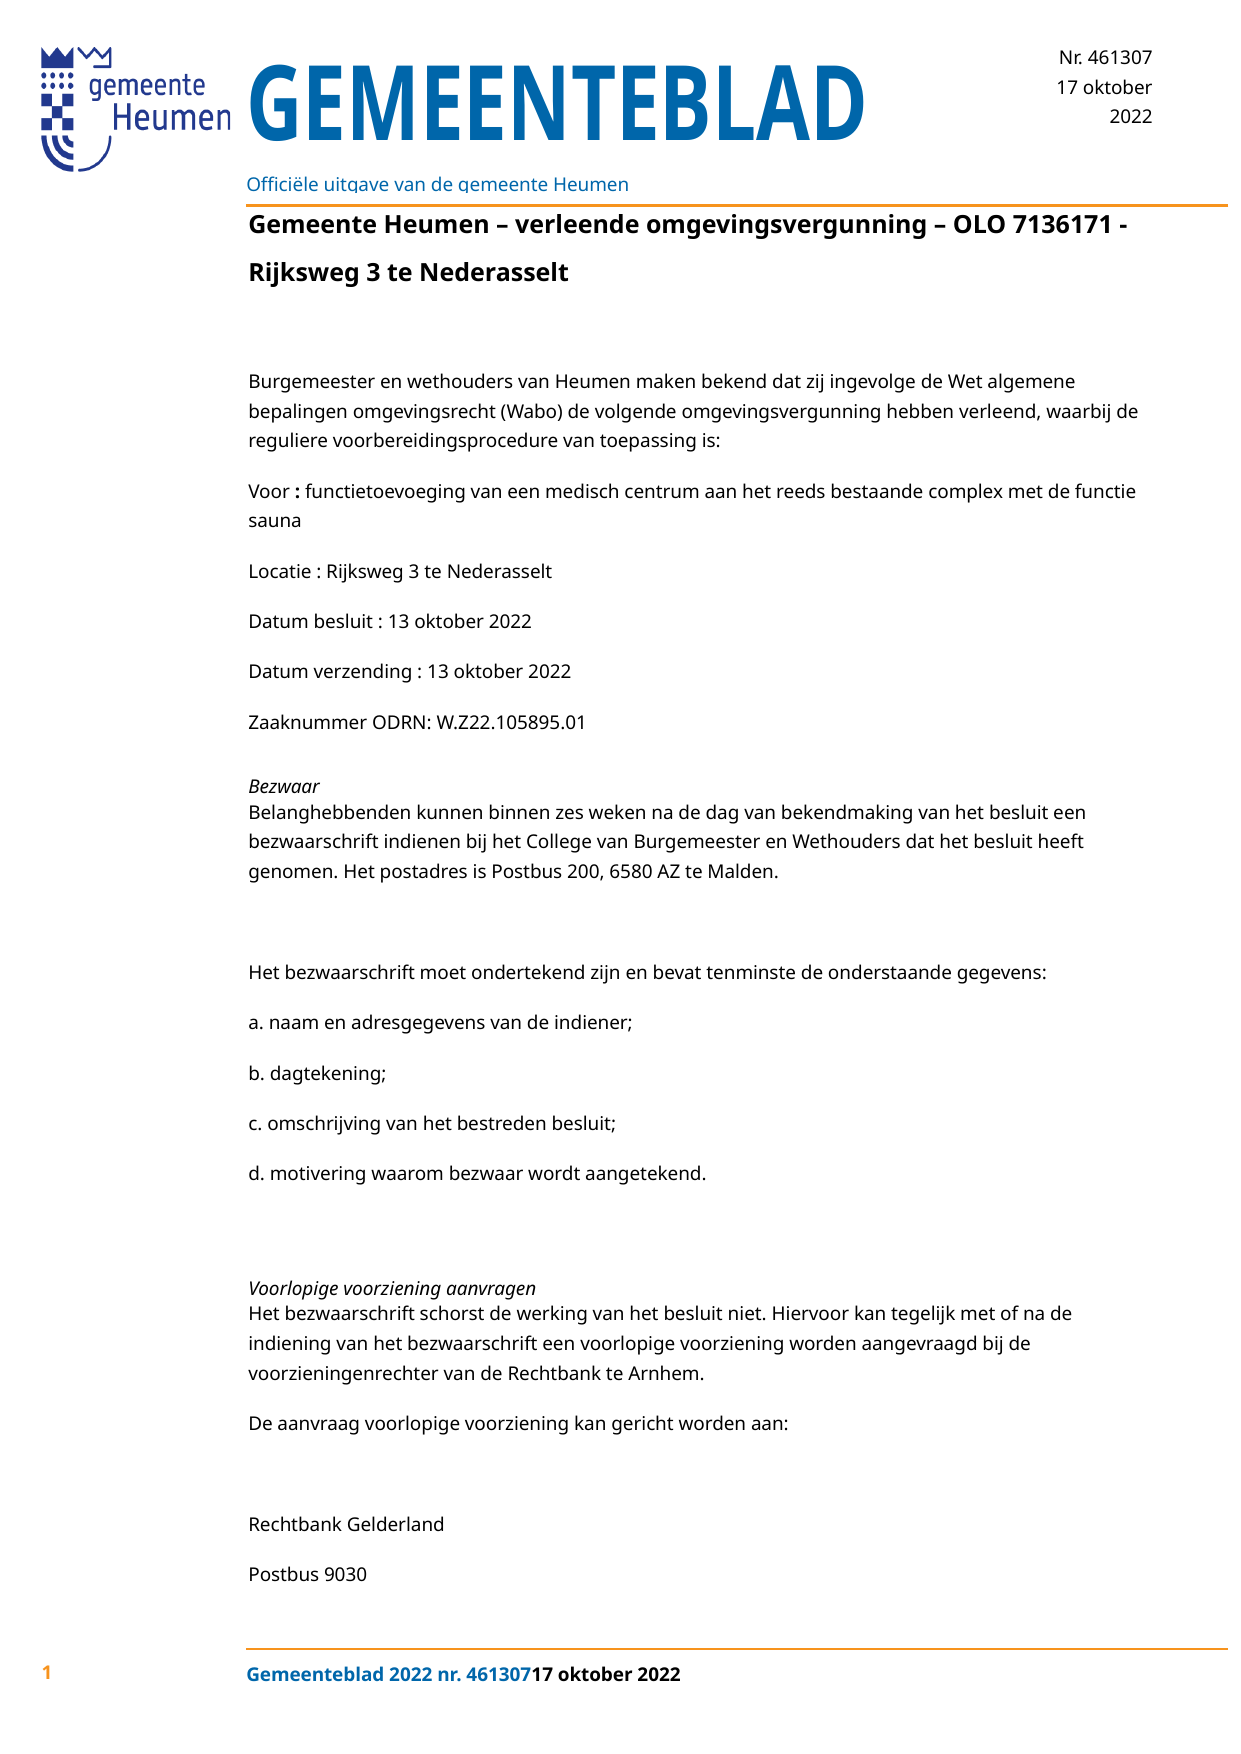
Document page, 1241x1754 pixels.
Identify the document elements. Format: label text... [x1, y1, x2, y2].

text Het bezwaarschrift schorst de werking van het besluit niet. Hiervoor kan tegelijk met of na de indiening van het bezwaarschrift een voorlopige voorziening worden aangevraagd bij de voorzieningenrechter van de Rechtbank te Arnhem. [248, 1301, 1152, 1386]
text Belanghebbenden kunnen binnen zes weken na de dag van bekendmaking van het besluit een bezwaarschrift indienen bij het College van Burgemeester en Wethouders dat het besluit heeft genomen. Het postadres is Postbus 200, 6580 AZ te Malden. [248, 799, 1152, 884]
text De aanvraag voorlopige voorziening kan gericht worden aan: [248, 1410, 1152, 1436]
text Zaaknummer ODRN: W.Z22.105895.01 [248, 709, 1152, 735]
text Voor : functietoevoeging van een medisch centrum aan het reeds bestaande complex met de functie sauna [248, 478, 1152, 533]
text Voorlopige voorziening aanvragen [248, 1275, 1152, 1301]
text Bezwaar [248, 773, 1152, 799]
text Gemeente Heumen – verleende omgevingsvergunning – OLO 7136171 - Rijksweg 3 te Nederasselt [248, 207, 1152, 288]
text Datum verzending : 13 oktober 2022 [248, 659, 1152, 684]
text Postbus 9030 [248, 1561, 1152, 1587]
text d. motivering waarom bezwaar wordt aangetekend. [248, 1161, 1152, 1186]
picture [41, 47, 231, 172]
text Burgemeester en wethouders van Heumen maken bekend dat zij ingevolge de Wet algemene bepalingen omgevingsrecht (Wabo) de volgende omgevingsvergunning hebben verleend, waarbij de reguliere voorbereidingsprocedure van toepassing is: [248, 368, 1152, 453]
text a. naam en adresgegevens van de indiener; [248, 1009, 1152, 1035]
text b. dagtekening; [248, 1060, 1152, 1085]
text Datum besluit : 13 oktober 2022 [248, 608, 1152, 634]
text c. omschrijving van het bestreden besluit; [248, 1110, 1152, 1136]
text Het bezwaarschrift moet ondertekend zijn en bevat tenminste de onderstaande gegevens: [248, 959, 1152, 984]
text Locatie : Rijksweg 3 te Nederasselt [248, 558, 1152, 584]
text Rechtbank Gelderland [248, 1511, 1152, 1537]
